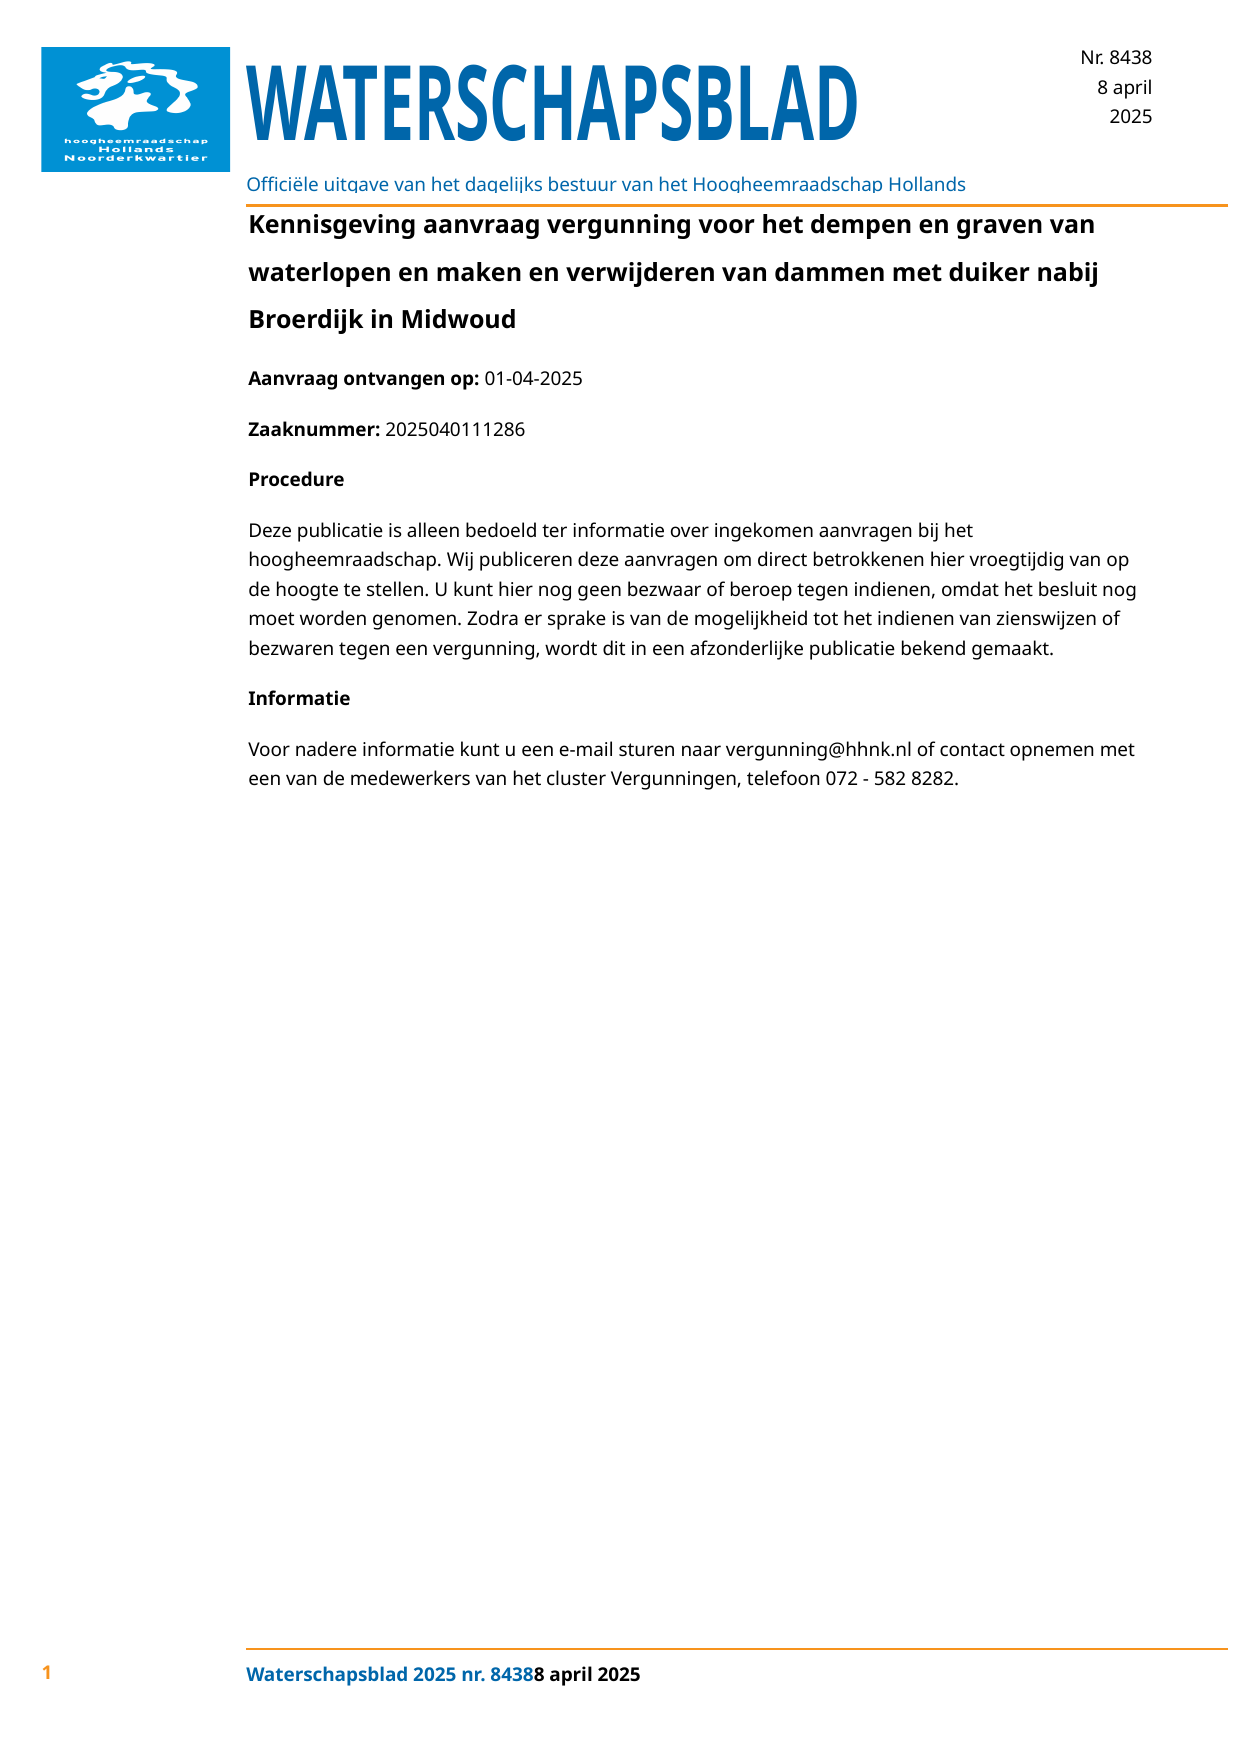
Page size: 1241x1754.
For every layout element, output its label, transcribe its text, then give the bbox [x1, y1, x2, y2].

picture [78, 64, 122, 99]
text Zaaknummer: 2025040111286 [248, 416, 1152, 442]
picture [129, 76, 144, 82]
text Voor nadere informatie kunt u een e-mail sturen naar vergunning@hhnk.nl of contact opnemen met een van de medewerkers van het cluster Vergunningen, telefoon 072 - 582 8282. [248, 736, 1152, 791]
picture [88, 87, 157, 130]
picture [118, 62, 197, 112]
text Deze publicatie is alleen bedoeld ter informatie over ingekomen aanvragen bij het hoogheemraadschap. Wij publiceren deze aanvragen om direct betrokkenen hier vroegtijdig van op de hoogte te stellen. U kunt hier nog geen bezwaar of beroep tegen indienen, omdat het besluit nog moet worden genomen. Zodra er sprake is van de mogelijkheid tot het indienen van zienswijzen of bezwaren tegen een vergunning, wordt dit in een afzonderlijke publicatie bekend gemaakt. [248, 517, 1152, 661]
text Procedure [248, 466, 1152, 492]
text Aanvraag ontvangen op: 01-04-2025 [248, 366, 1152, 391]
text Kennisgeving aanvraag vergunning voor het dempen en graven van waterlopen en maken en verwijderen van dammen met duiker nabij Broerdijk in Midwoud [248, 207, 1152, 336]
text Informatie [248, 686, 1152, 711]
